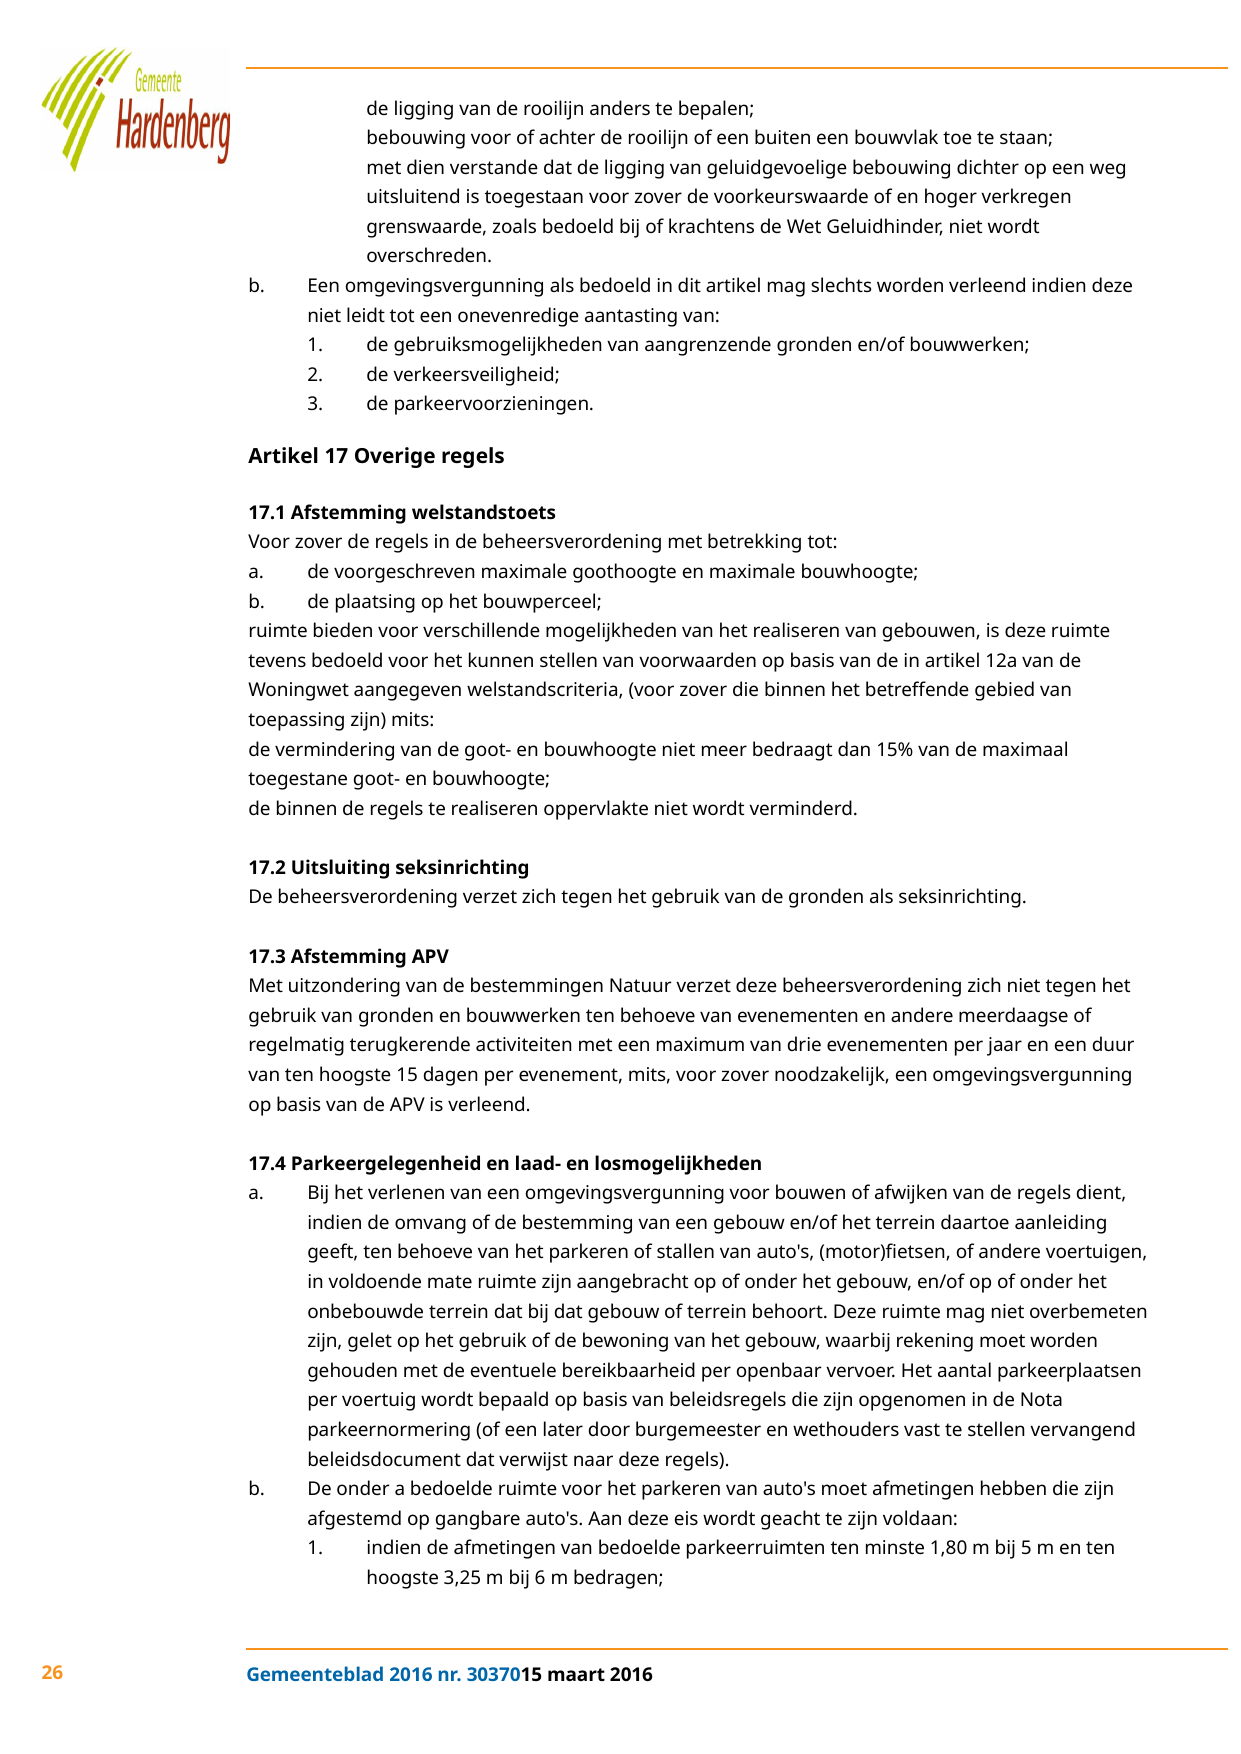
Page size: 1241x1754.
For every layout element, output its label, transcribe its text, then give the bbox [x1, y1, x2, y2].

list de ligging van de rooilijn anders te bepalen; [307, 95, 1152, 121]
list de verkeersveiligheid; [307, 361, 1152, 387]
text Voor zover de regels in de beheersverordening met betrekking tot: [248, 529, 1152, 554]
text de vermindering van de goot- en bouwhoogte niet meer bedraagt dan 15% van de maximaal toegestane goot- en bouwhoogte; [248, 736, 1152, 791]
list Bij het verlenen van een omgevingsvergunning voor bouwen of afwijken van de regels dient, indien de omvang of de bestemming van een gebouw en/of het terrein daartoe aanleiding geeft, ten behoeve van het parkeren of stallen van auto's, (motor)fietsen, of andere voertuigen, in voldoende mate ruimte zijn aangebracht op of onder het gebouw, en/of op of onder het onbebouwde terrein dat bij dat gebouw of terrein behoort. Deze ruimte mag niet overbemeten zijn, gelet op het gebruik of de bewoning van het gebouw, waarbij rekening moet worden gehouden met de eventuele bereikbaarheid per openbaar vervoer. Het aantal parkeerplaatsen per voertuig wordt bepaald op basis van beleidsregels die zijn opgenomen in de Nota parkeernormering (of een later door burgemeester en wethouders vast te stellen vervangend beleidsdocument dat verwijst naar deze regels). [248, 1179, 1152, 1471]
list de gebruiksmogelijkheden van aangrenzende gronden en/of bouwwerken; [307, 331, 1152, 357]
text De beheersverordening verzet zich tegen het gebruik van de gronden als seksinrichting. [248, 884, 1152, 909]
text 17.1 Afstemming welstandstoets [248, 499, 1152, 525]
list de parkeervoorzieningen. [307, 391, 1152, 416]
text de binnen de regels te realiseren oppervlakte niet wordt verminderd. [248, 795, 1152, 821]
picture [41, 47, 231, 172]
list met dien verstande dat de ligging van geluidgevoelige bebouwing dichter op een weg uitsluitend is toegestaan voor zover de voorkeurswaarde of en hoger verkregen grenswaarde, zoals bedoeld bij of krachtens de Wet Geluidhinder, niet wordt overschreden. [307, 154, 1152, 268]
list de voorgeschreven maximale goothoogte en maximale bouwhoogte; [248, 558, 1152, 584]
text 17.3 Afstemming APV [248, 943, 1152, 968]
text 17.2 Uitsluiting seksinrichting [248, 854, 1152, 880]
text Artikel 17 Overige regels [248, 441, 1152, 469]
text ruimte bieden voor verschillende mogelijkheden van het realiseren van gebouwen, is deze ruimte tevens bedoeld voor het kunnen stellen van voorwaarden op basis van de in artikel 12a van de Woningwet aangegeven welstandscriteria, (voor zover die binnen het betreffende gebied van toepassing zijn) mits: [248, 617, 1152, 732]
list Een omgevingsvergunning als bedoeld in dit artikel mag slechts worden verleend indien deze niet leidt tot een onevenredige aantasting van: [248, 272, 1152, 328]
text 17.4 Parkeergelegenheid en laad- en losmogelijkheden [248, 1150, 1152, 1176]
list indien de afmetingen van bedoelde parkeerruimten ten minste 1,80 m bij 5 m en ten hoogste 3,25 m bij 6 m bedragen; [307, 1534, 1152, 1590]
list de plaatsing op het bouwperceel; [248, 588, 1152, 613]
text Met uitzondering van de bestemmingen Natuur verzet deze beheersverordening zich niet tegen het gebruik van gronden en bouwwerken ten behoeve van evenementen en andere meerdaagse of regelmatig terugkerende activiteiten met een maximum van drie evenementen per jaar en een duur van ten hoogste 15 dagen per evenement, mits, voor zover noodzakelijk, een omgevingsvergunning op basis van de APV is verleend. [248, 972, 1152, 1116]
list bebouwing voor of achter de rooilijn of een buiten een bouwvlak toe te staan; [307, 124, 1152, 150]
list De onder a bedoelde ruimte voor het parkeren van auto's moet afmetingen hebben die zijn afgestemd op gangbare auto's. Aan deze eis wordt geacht te zijn voldaan: [248, 1475, 1152, 1531]
